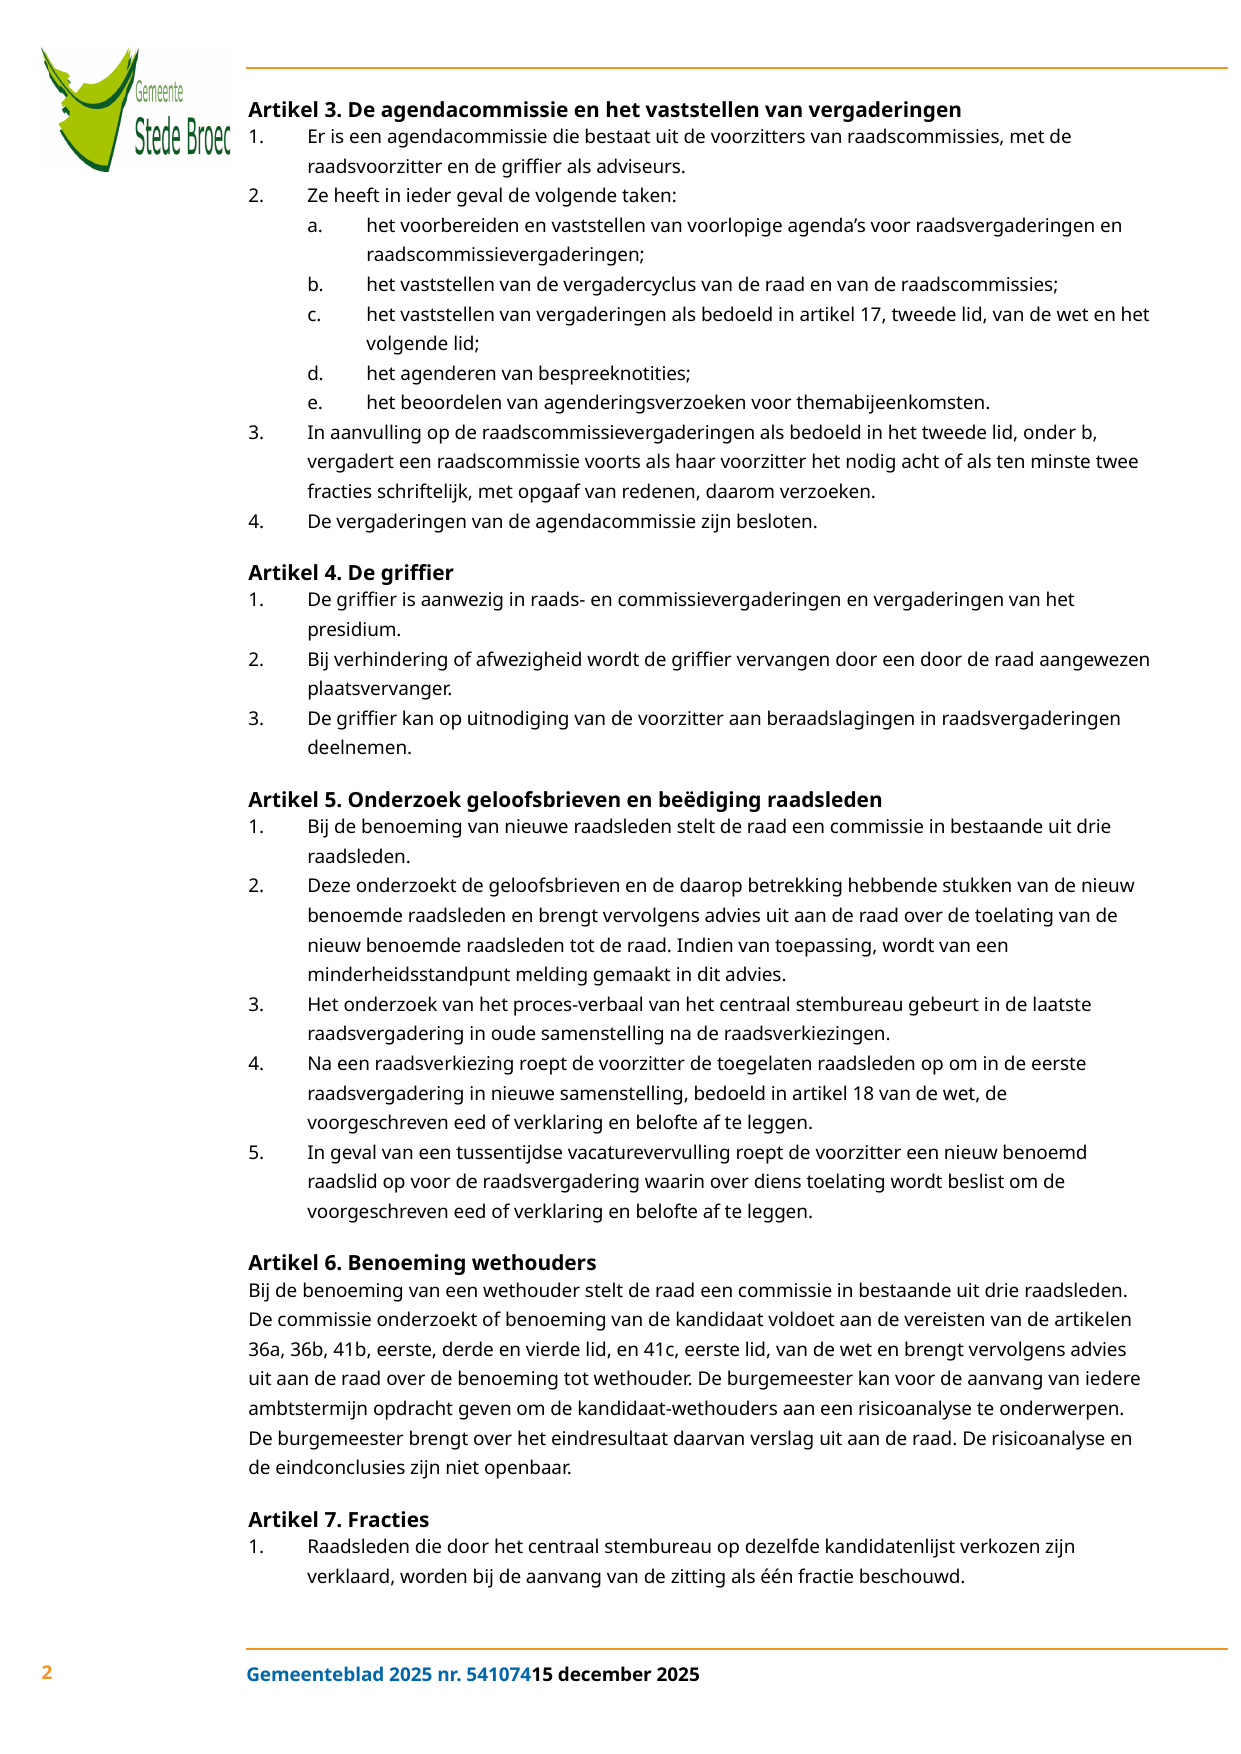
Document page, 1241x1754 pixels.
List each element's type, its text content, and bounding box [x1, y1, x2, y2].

list De griffier kan op uitnodiging van de voorzitter aan beraadslagingen in raadsvergaderingen deelnemen. [248, 705, 1152, 760]
list het agenderen van bespreeknotities; [307, 360, 1152, 386]
text Artikel 5. Onderzoek geloofsbrieven en beëdiging raadsleden [248, 785, 1152, 813]
list het voorbereiden en vaststellen van voorlopige agenda’s voor raadsvergaderingen en raadscommissievergaderingen; [307, 212, 1152, 267]
list Raadsleden die door het centraal stembureau op dezelfde kandidatenlijst verkozen zijn verklaard, worden bij de aanvang van de zitting als één fractie beschouwd. [248, 1533, 1152, 1588]
list Deze onderzoekt de geloofsbrieven en de daarop betrekking hebbende stukken van de nieuw benoemde raadsleden en brengt vervolgens advies uit aan de raad over de toelating van de nieuw benoemde raadsleden tot de raad. Indien van toepassing, wordt van een minderheidsstandpunt melding gemaakt in dit advies. [248, 873, 1152, 987]
text Artikel 3. De agendacommissie en het vaststellen van vergaderingen [248, 95, 1152, 123]
list Er is een agendacommissie die bestaat uit de voorzitters van raadscommissies, met de raadsvoorzitter en de griffier als adviseurs. [248, 123, 1152, 178]
text Artikel 4. De griffier [248, 558, 1152, 587]
list In aanvulling op de raadscommissievergaderingen als bedoeld in het tweede lid, onder b, vergadert een raadscommissie voorts als haar voorzitter het nodig acht of als ten minste twee fracties schriftelijk, met opgaaf van redenen, daarom verzoeken. [248, 419, 1152, 504]
list Bij verhindering of afwezigheid wordt de griffier vervangen door een door de raad aangewezen plaatsvervanger. [248, 646, 1152, 701]
list De vergaderingen van de agendacommissie zijn besloten. [248, 508, 1152, 533]
text Artikel 7. Fracties [248, 1505, 1152, 1533]
list het vaststellen van de vergadercyclus van de raad en van de raadscommissies; [307, 271, 1152, 297]
list Bij de benoeming van nieuwe raadsleden stelt de raad een commissie in bestaande uit drie raadsleden. [248, 813, 1152, 869]
list De griffier is aanwezig in raads- en commissievergaderingen en vergaderingen van het presidium. [248, 587, 1152, 642]
text Bij de benoeming van een wethouder stelt de raad een commissie in bestaande uit drie raadsleden. De commissie onderzoekt of benoeming van de kandidaat voldoet aan de vereisten van de artikelen 36a, 36b, 41b, eerste, derde en vierde lid, en 41c, eerste lid, van de wet en brengt vervolgens advies uit aan de raad over de benoeming tot wethouder. De burgemeester kan voor de aanvang van iedere ambtstermijn opdracht geven om de kandidaat-wethouders aan een risicoanalyse te onderwerpen. De burgemeester brengt over het eindresultaat daarvan verslag uit aan de raad. De risicoanalyse en de eindconclusies zijn niet openbaar. [248, 1277, 1152, 1480]
list het vaststellen van vergaderingen als bedoeld in artikel 17, tweede lid, van de wet en het volgende lid; [307, 301, 1152, 356]
list Na een raadsverkiezing roept de voorzitter de toegelaten raadsleden op om in de eerste raadsvergadering in nieuwe samenstelling, bedoeld in artikel 18 van de wet, de voorgeschreven eed of verklaring en belofte af te leggen. [248, 1050, 1152, 1135]
list In geval van een tussentijdse vacaturevervulling roept de voorzitter een nieuw benoemd raadslid op voor de raadsvergadering waarin over diens toelating wordt beslist om de voorgeschreven eed of verklaring en belofte af te leggen. [248, 1139, 1152, 1224]
picture [41, 47, 231, 172]
list het beoordelen van agenderingsverzoeken voor themabijeenkomsten. [307, 389, 1152, 415]
list Het onderzoek van het proces-verbaal van het centraal stembureau gebeurt in de laatste raadsvergadering in oude samenstelling na de raadsverkiezingen. [248, 991, 1152, 1046]
text Artikel 6. Benoeming wethouders [248, 1248, 1152, 1277]
list Ze heeft in ieder geval de volgende taken: [248, 182, 1152, 208]
